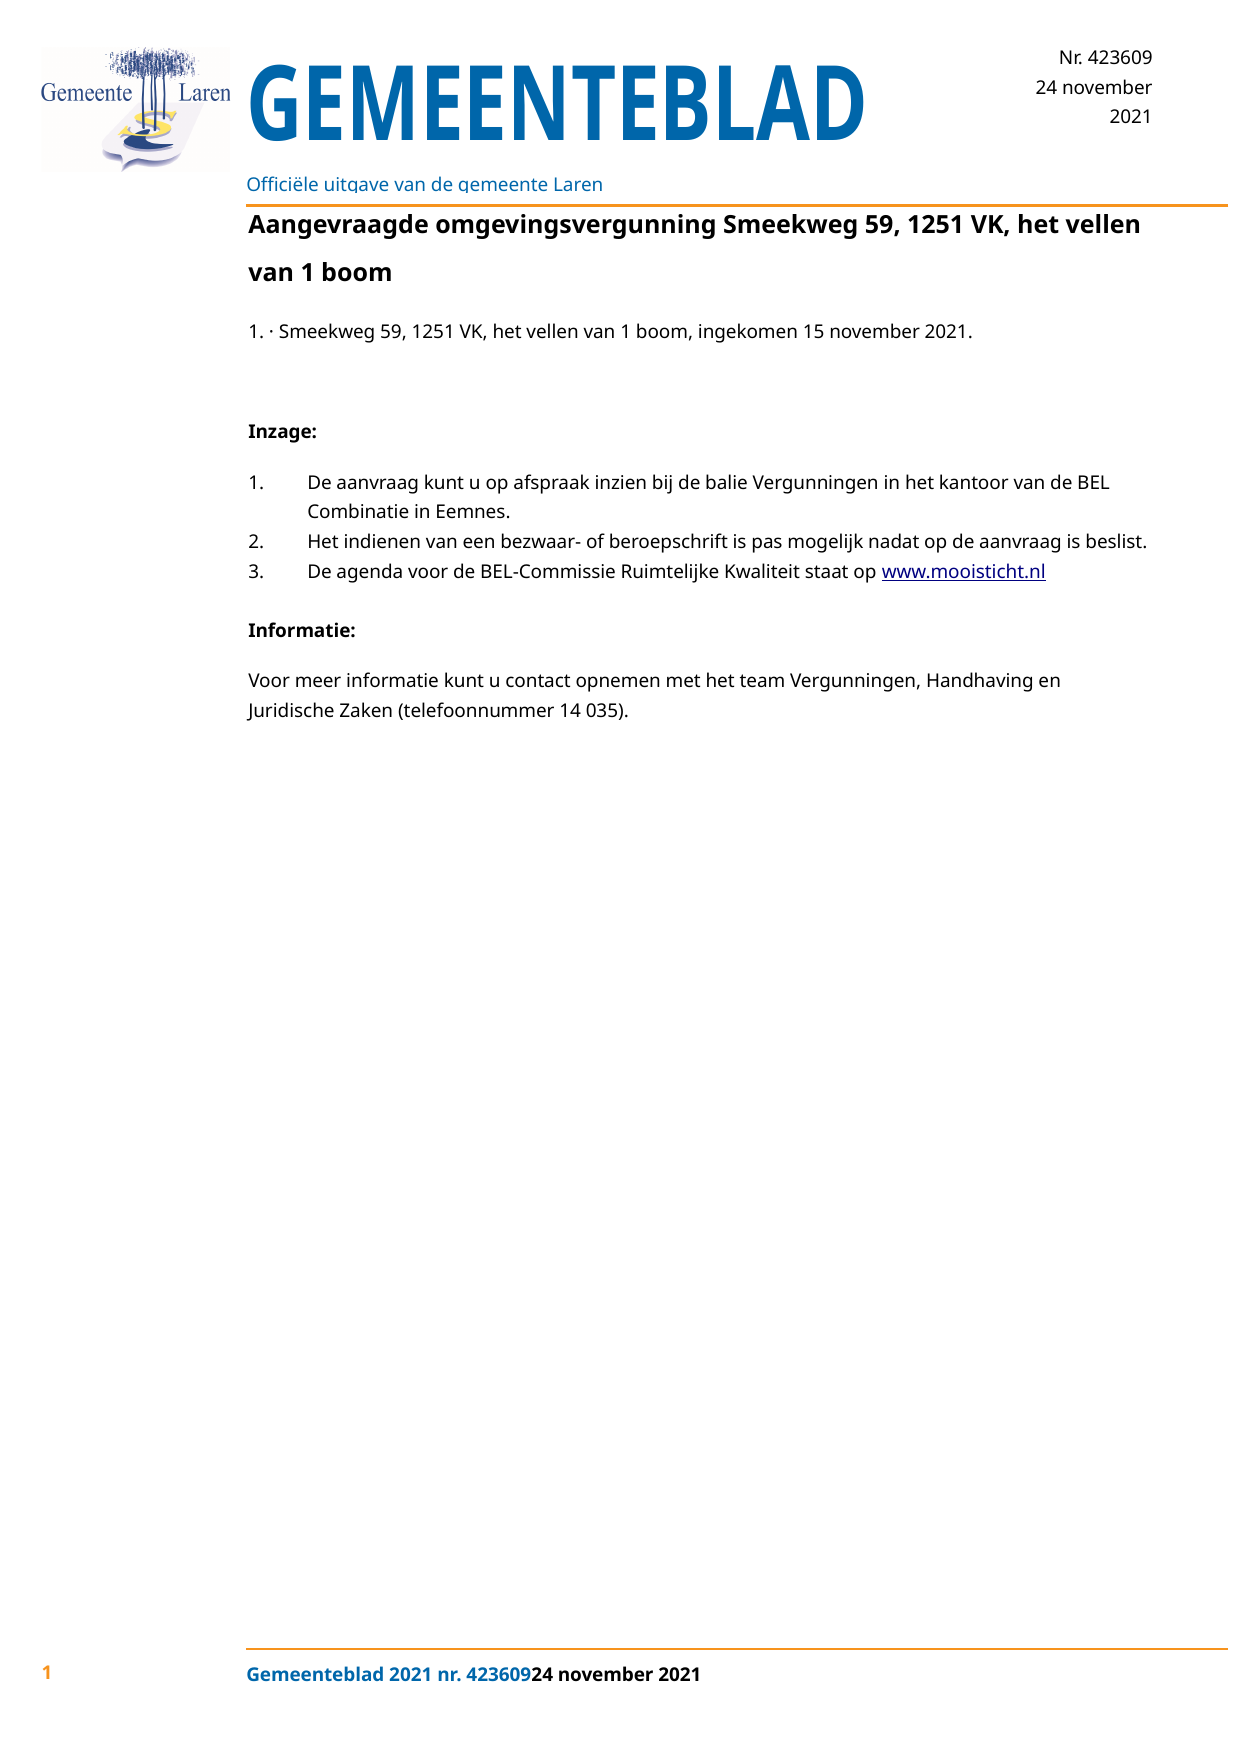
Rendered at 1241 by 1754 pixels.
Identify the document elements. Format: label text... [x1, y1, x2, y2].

text Voor meer informatie kunt u contact opnemen met het team Vergunningen, Handhaving en Juridische Zaken (telefoonnummer 14 035). [248, 667, 1152, 723]
picture [41, 47, 231, 172]
text Informatie: [248, 617, 1152, 643]
text Aangevraagde omgevingsvergunning Smeekweg 59, 1251 VK, het vellen van 1 boom [248, 207, 1152, 288]
list De aanvraag kunt u op afspraak inzien bij de balie Vergunningen in het kantoor van de BEL Combinatie in Eemnes. [248, 469, 1152, 524]
list De agenda voor de BEL-Commissie Ruimtelijke Kwaliteit staat op www.mooisticht.nl [248, 558, 1152, 584]
text Inzage: [248, 419, 1152, 444]
list Het indienen van een bezwaar- of beroepschrift is pas mogelijk nadat op de aanvraag is beslist. [248, 528, 1152, 554]
text 1. · Smeekweg 59, 1251 VK, het vellen van 1 boom, ingekomen 15 november 2021. [248, 318, 1152, 344]
